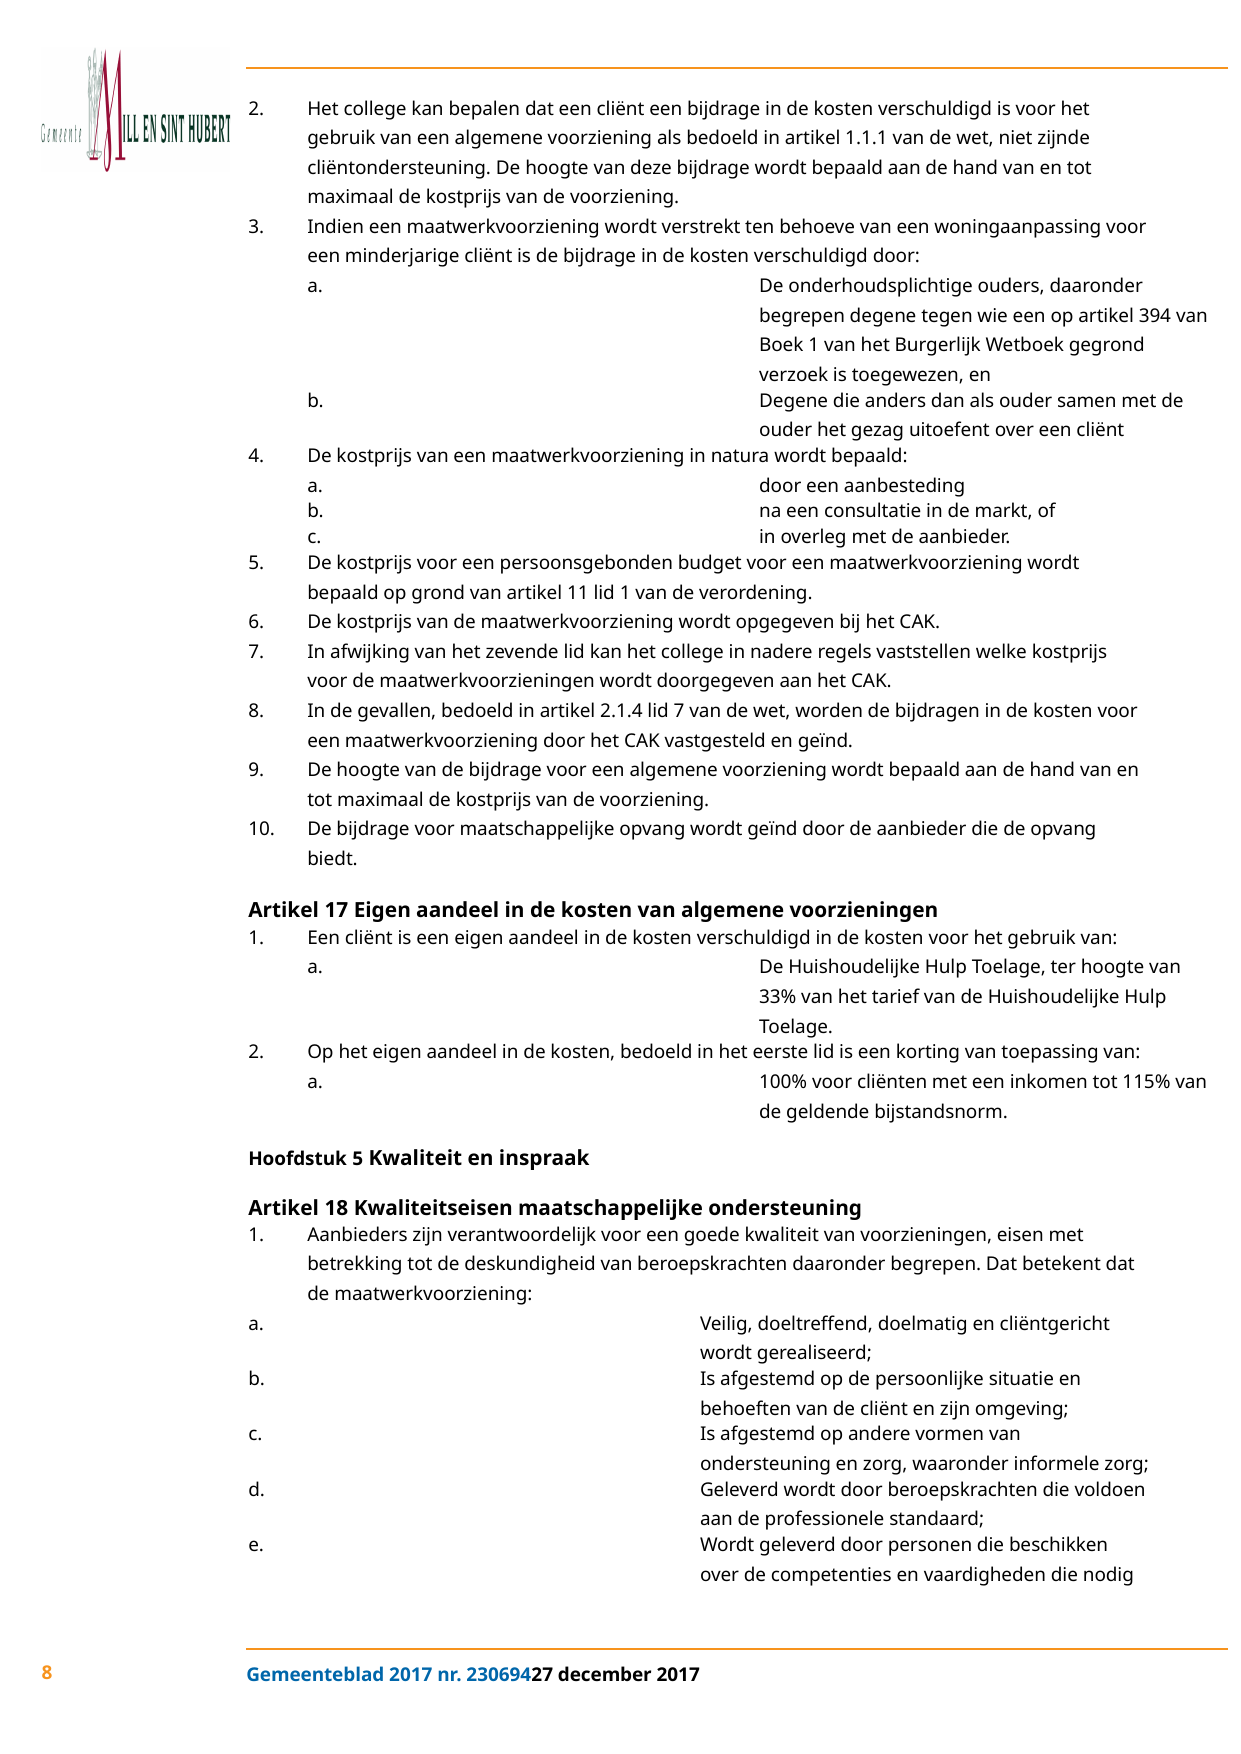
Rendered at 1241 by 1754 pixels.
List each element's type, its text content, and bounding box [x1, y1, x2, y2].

table_cell Is afgestemd op de persoonlijke situatie en behoeften van de cliënt en zijn omgeving; [700, 1365, 1152, 1421]
list In de gevallen, bedoeld in artikel 2.1.4 lid 7 van de wet, worden de bijdragen in de kosten voor een maatwerkvoorziening door het CAK vastgesteld en geïnd. [248, 697, 1152, 752]
table_cell c. [248, 1421, 700, 1476]
table_cell d. [248, 1476, 700, 1531]
table_cell Is afgestemd op andere vormen van ondersteuning en zorg, waaronder informele zorg; [700, 1421, 1152, 1476]
table_cell c. [307, 524, 759, 549]
table_header De onderhoudsplichtige ouders, daaronder begrepen degene tegen wie een op artikel 394 van Boek 1 van het Burgerlijk Wetboek gegrond verzoek is toegewezen, en [759, 273, 1211, 387]
list Aanbieders zijn verantwoordelijk voor een goede kwaliteit van voorzieningen, eisen met betrekking tot de deskundigheid van beroepskrachten daaronder begrepen. Dat betekent dat de maatwerkvoorziening: [248, 1221, 1152, 1306]
text Hoofdstuk 5 Kwaliteit en inspraak [248, 1143, 1152, 1172]
table_cell in overleg met de aanbieder. [759, 524, 1211, 549]
list De bijdrage voor maatschappelijke opvang wordt geïnd door de aanbieder die de opvang biedt. [248, 816, 1152, 871]
table_cell Geleverd wordt door beroepskrachten die voldoen aan de professionele standaard; [700, 1476, 1152, 1531]
table_cell b. [248, 1365, 700, 1421]
table_header 100% voor cliënten met een inkomen tot 115% van de geldende bijstandsnorm. [759, 1068, 1211, 1124]
list De kostprijs voor een persoonsgebonden budget voor een maatwerkvoorziening wordt bepaald op grond van artikel 11 lid 1 van de verordening. [248, 549, 1152, 604]
list Een cliënt is een eigen aandeel in de kosten verschuldigd in de kosten voor het gebruik van: [248, 924, 1152, 950]
table_header Veilig, doeltreffend, doelmatig en cliëntgericht wordt gerealiseerd; [700, 1310, 1152, 1365]
table_cell Wordt geleverd door personen die beschikken over de competenties en vaardigheden die nodig [700, 1531, 1152, 1586]
list Het college kan bepalen dat een cliënt een bijdrage in de kosten verschuldigd is voor het gebruik van een algemene voorziening als bedoeld in artikel 1.1.1 van de wet, niet zijnde cliëntondersteuning. De hoogte van deze bijdrage wordt bepaald aan de hand van en tot maximaal de kostprijs van de voorziening. [248, 95, 1152, 209]
table_header De Huishoudelijke Hulp Toelage, ter hoogte van 33% van het tarief van de Huishoudelijke Hulp Toelage. [759, 954, 1211, 1038]
table_header a. [307, 273, 759, 387]
list Indien een maatwerkvoorziening wordt verstrekt ten behoeve van een woningaanpassing voor een minderjarige cliënt is de bijdrage in de kosten verschuldigd door: [248, 213, 1152, 268]
text Artikel 18 Kwaliteitseisen maatschappelijke ondersteuning [248, 1193, 1152, 1221]
table_header a. [307, 472, 759, 498]
table_header a. [307, 1068, 759, 1124]
table_cell e. [248, 1531, 700, 1586]
list Op het eigen aandeel in de kosten, bedoeld in het eerste lid is een korting van toepassing van: [248, 1039, 1152, 1064]
text Artikel 17 Eigen aandeel in de kosten van algemene voorzieningen [248, 896, 1152, 924]
table_cell Degene die anders dan als ouder samen met de ouder het gezag uitoefent over een cliënt [759, 387, 1211, 442]
list De hoogte van de bijdrage voor een algemene voorziening wordt bepaald aan de hand van en tot maximaal de kostprijs van de voorziening. [248, 756, 1152, 812]
table_cell na een consultatie in de markt, of [759, 498, 1211, 523]
picture [41, 47, 231, 172]
list De kostprijs van een maatwerkvoorziening in natura wordt bepaald: [248, 442, 1152, 468]
table_cell b. [307, 387, 759, 442]
table_header door een aanbesteding [759, 472, 1211, 498]
table_cell b. [307, 498, 759, 523]
table_header a. [248, 1310, 700, 1365]
list In afwijking van het zevende lid kan het college in nadere regels vaststellen welke kostprijs voor de maatwerkvoorzieningen wordt doorgegeven aan het CAK. [248, 638, 1152, 693]
table_header a. [307, 954, 759, 1038]
list De kostprijs van de maatwerkvoorziening wordt opgegeven bij het CAK. [248, 608, 1152, 634]
